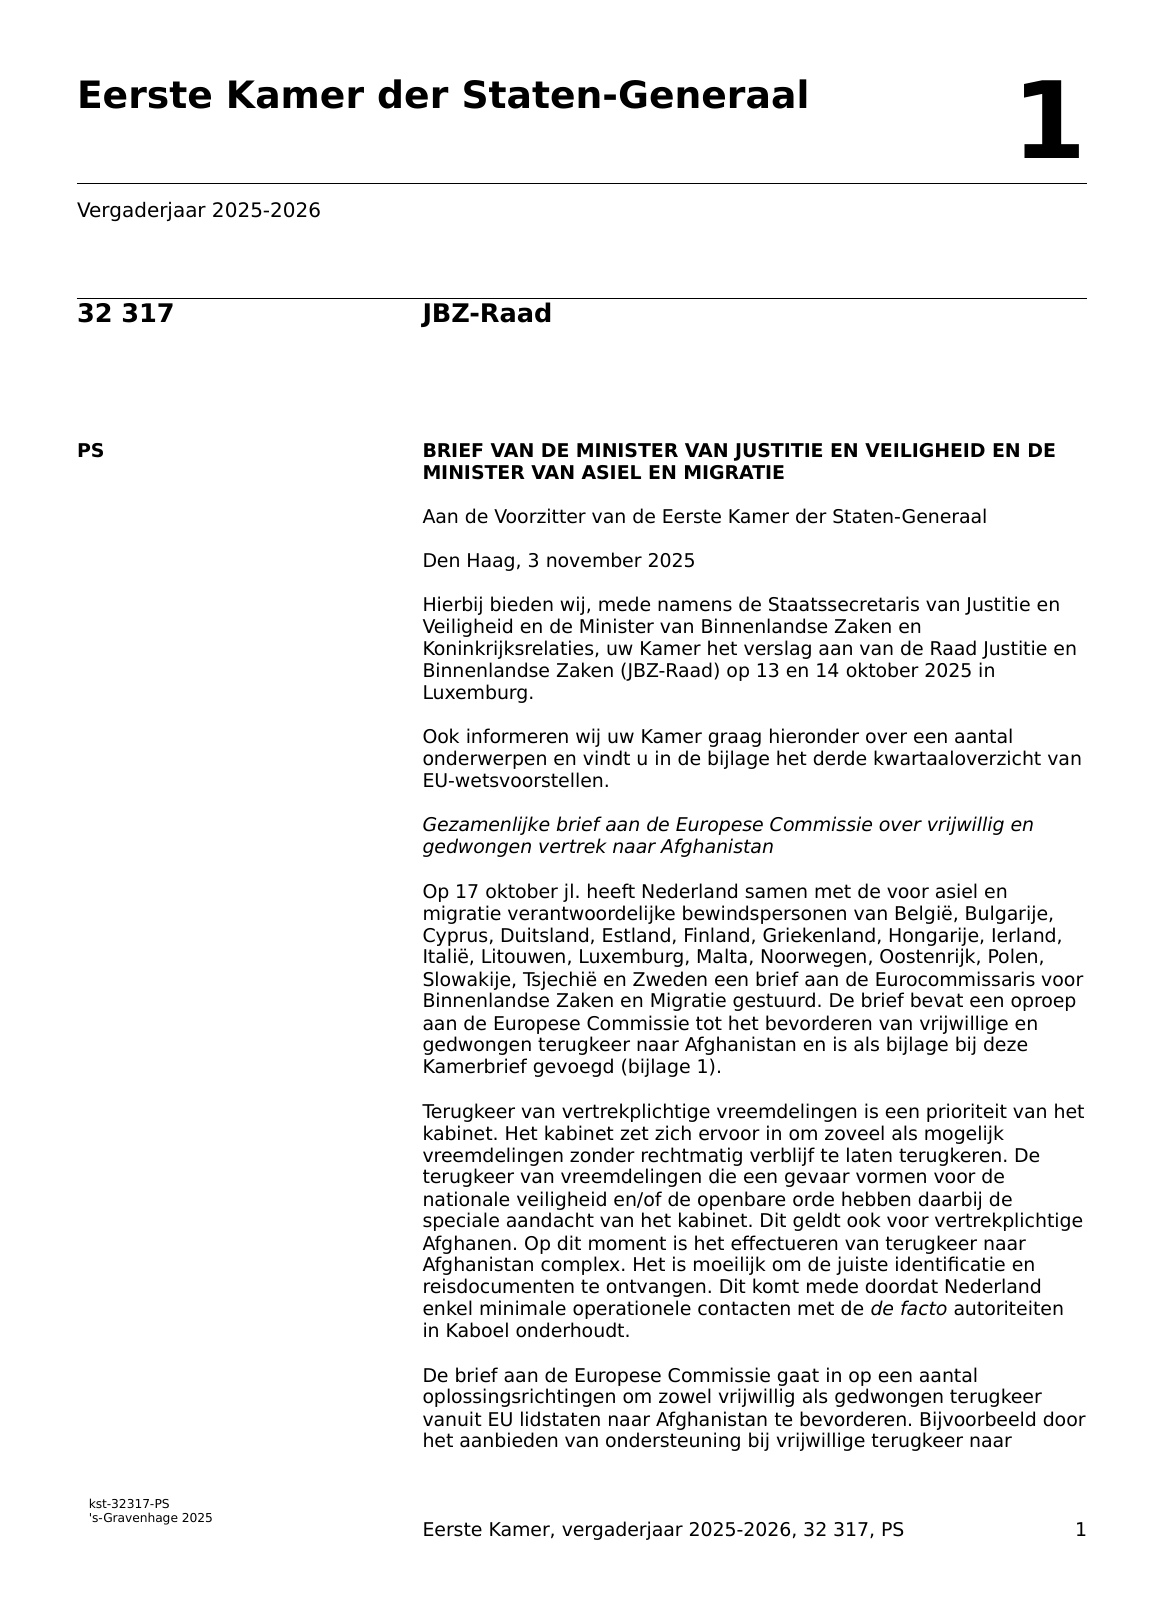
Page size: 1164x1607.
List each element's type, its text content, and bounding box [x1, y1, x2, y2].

subtitle 32 317 JBZ-Raad [77, 299, 1087, 329]
text 's-Gravenhage 2025 [88, 1511, 323, 1525]
text Terugkeer van vertrekplichtige vreemdelingen is een prioriteit van het kabinet. Het kabinet zet zich ervoor in om zoveel als mogelijk vreemdelingen zonder rechtmatig verblijf te laten terugkeren. De terugkeer van vreemdelingen die een gevaar vormen voor de nationale veiligheid en/of de openbare orde hebben daarbij de speciale aandacht van het kabinet. Dit geldt ook voor vertrekplichtige Afghanen. Op dit moment is het effectueren van terugkeer naar Afghanistan complex. Het is moeilijk om de juiste identificatie en reisdocumenten te ontvangen. Dit komt mede doordat Nederland enkel minimale operationele contacten met de de facto autoriteiten in Kaboel onderhoudt. [422, 1101, 1087, 1342]
text Aan de Voorzitter van de Eerste Kamer der Staten-Generaal [422, 506, 1087, 528]
text kst-32317-PS [88, 1497, 323, 1511]
text Ook informeren wij uw Kamer graag hieronder over een aantal onderwerpen en vindt u in de bijlage het derde kwartaaloverzicht van EU-wetsvoorstellen. [422, 726, 1087, 792]
text Hierbij bieden wij, mede namens de Staatssecretaris van Justitie en Veiligheid en de Minister van Binnenlandse Zaken en Koninkrijksrelaties, uw Kamer het verslag aan van de Raad Justitie en Binnenlandse Zaken (JBZ-Raad) op 13 en 14 oktober 2025 in Luxemburg. [422, 594, 1087, 704]
text De brief aan de Europese Commissie gaat in op een aantal oplossingsrichtingen om zowel vrijwillig als gedwongen terugkeer vanuit EU lidstaten naar Afghanistan te bevorderen. Bijvoorbeeld door het aanbieden van ondersteuning bij vrijwillige terugkeer naar [422, 1364, 1087, 1452]
subtitle Gezamenlijke brief aan de Europese Commissie over vrijwillig en gedwongen vertrek naar Afghanistan [422, 814, 1087, 858]
table_header Eerste Kamer der Staten-Generaal [77, 59, 886, 183]
table_header 1 [886, 59, 1087, 183]
table_cell Vergaderjaar 2025-2026 [77, 184, 1087, 298]
text Op 17 oktober jl. heeft Nederland samen met de voor asiel en migratie verantwoordelijke bewindspersonen van België, Bulgarije, Cyprus, Duitsland, Estland, Finland, Griekenland, Hongarije, Ierland, Italië, Litouwen, Luxemburg, Malta, Noorwegen, Oostenrijk, Polen, Slowakije, Tsjechië en Zweden een brief aan de Eurocommissaris voor Binnenlandse Zaken en Migratie gestuurd. De brief bevat een oproep aan de Europese Commissie tot het bevorderen van vrijwillige en gedwongen terugkeer naar Afghanistan en is als bijlage bij deze Kamerbrief gevoegd (bijlage 1). [422, 881, 1087, 1078]
subtitle PS BRIEF VAN DE MINISTER VAN JUSTITIE EN VEILIGHEID EN DE MINISTER VAN ASIEL EN MIGRATIE [77, 440, 1087, 484]
text Den Haag, 3 november 2025 [422, 550, 1087, 572]
